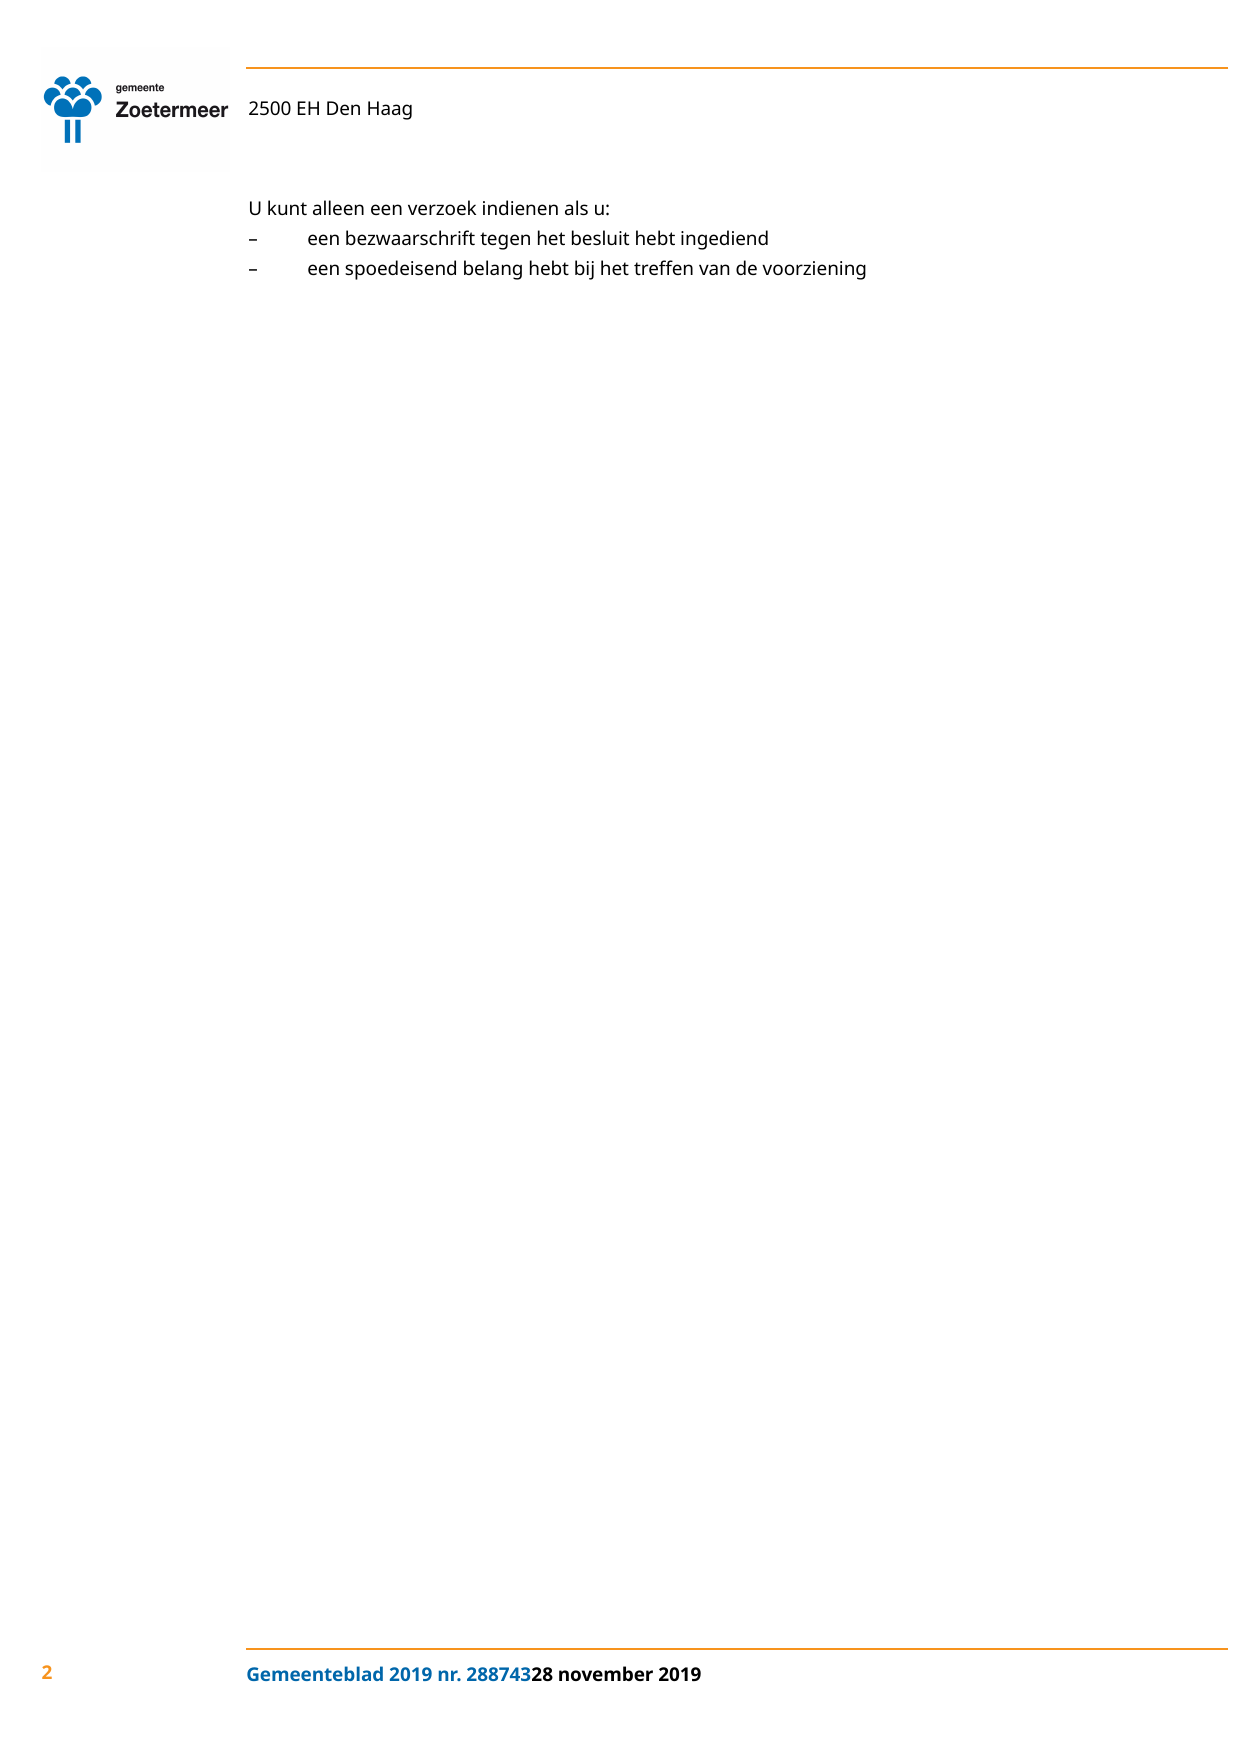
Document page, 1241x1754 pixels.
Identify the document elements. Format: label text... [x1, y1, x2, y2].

text 2500 EH Den Haag [248, 95, 1152, 121]
picture [41, 47, 231, 172]
text U kunt alleen een verzoek indienen als u: [248, 196, 1152, 221]
list een bezwaarschrift tegen het besluit hebt ingediend [248, 225, 1152, 251]
list een spoedeisend belang hebt bij het treffen van de voorziening [248, 255, 1152, 281]
